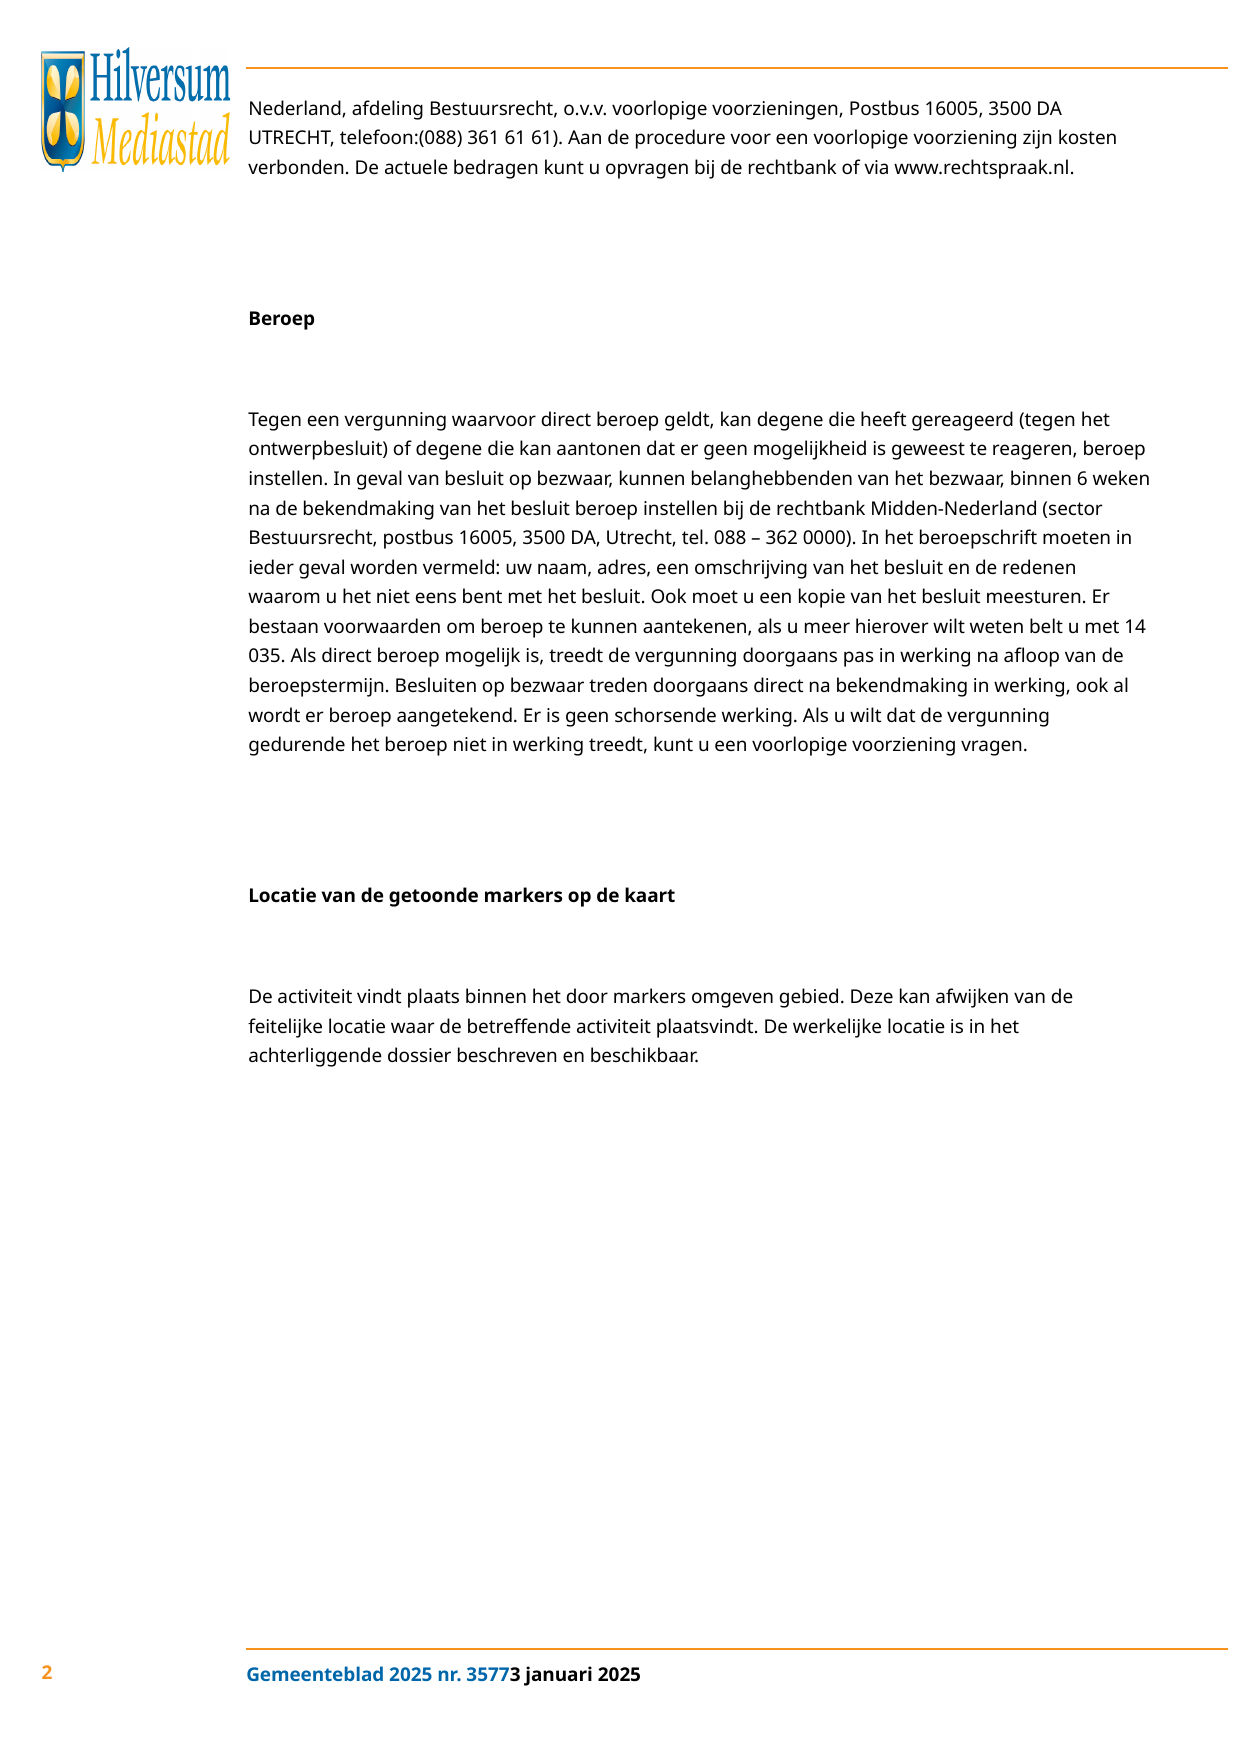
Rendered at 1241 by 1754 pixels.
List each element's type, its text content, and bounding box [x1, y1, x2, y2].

text Beroep [248, 305, 1152, 331]
text Locatie van de getoonde markers op de kaart [248, 883, 1152, 908]
text Tegen een vergunning waarvoor direct beroep geldt, kan degene die heeft gereageerd (tegen het ontwerpbesluit) of degene die kan aantonen dat er geen mogelijkheid is geweest te reageren, beroep instellen. In geval van besluit op bezwaar, kunnen belanghebbenden van het bezwaar, binnen 6 weken na de bekendmaking van het besluit beroep instellen bij de rechtbank Midden-Nederland (sector Bestuursrecht, postbus 16005, 3500 DA, Utrecht, tel. 088 – 362 0000). In het beroepschrift moeten in ieder geval worden vermeld: uw naam, adres, een omschrijving van het besluit en de redenen waarom u het niet eens bent met het besluit. Ook moet u een kopie van het besluit meesturen. Er bestaan voorwaarden om beroep te kunnen aantekenen, als u meer hierover wilt weten belt u met 14 035. Als direct beroep mogelijk is, treedt de vergunning doorgaans pas in werking na afloop van de beroepstermijn. Besluiten op bezwaar treden doorgaans direct na bekendmaking in werking, ook al wordt er beroep aangetekend. Er is geen schorsende werking. Als u wilt dat de vergunning gedurende het beroep niet in werking treedt, kunt u een voorlopige voorziening vragen. [248, 406, 1152, 757]
text Nederland, afdeling Bestuursrecht, o.v.v. voorlopige voorzieningen, Postbus 16005, 3500 DA UTRECHT, telefoon:(088) 361 61 61). Aan de procedure voor een voorlopige voorziening zijn kosten verbonden. De actuele bedragen kunt u opvragen bij de rechtbank of via www.rechtspraak.nl. [248, 95, 1152, 180]
picture [41, 47, 231, 172]
text De activiteit vindt plaats binnen het door markers omgeven gebied. Deze kan afwijken van de feitelijke locatie waar de betreffende activiteit plaatsvindt. De werkelijke locatie is in het achterliggende dossier beschreven en beschikbaar. [248, 983, 1152, 1068]
